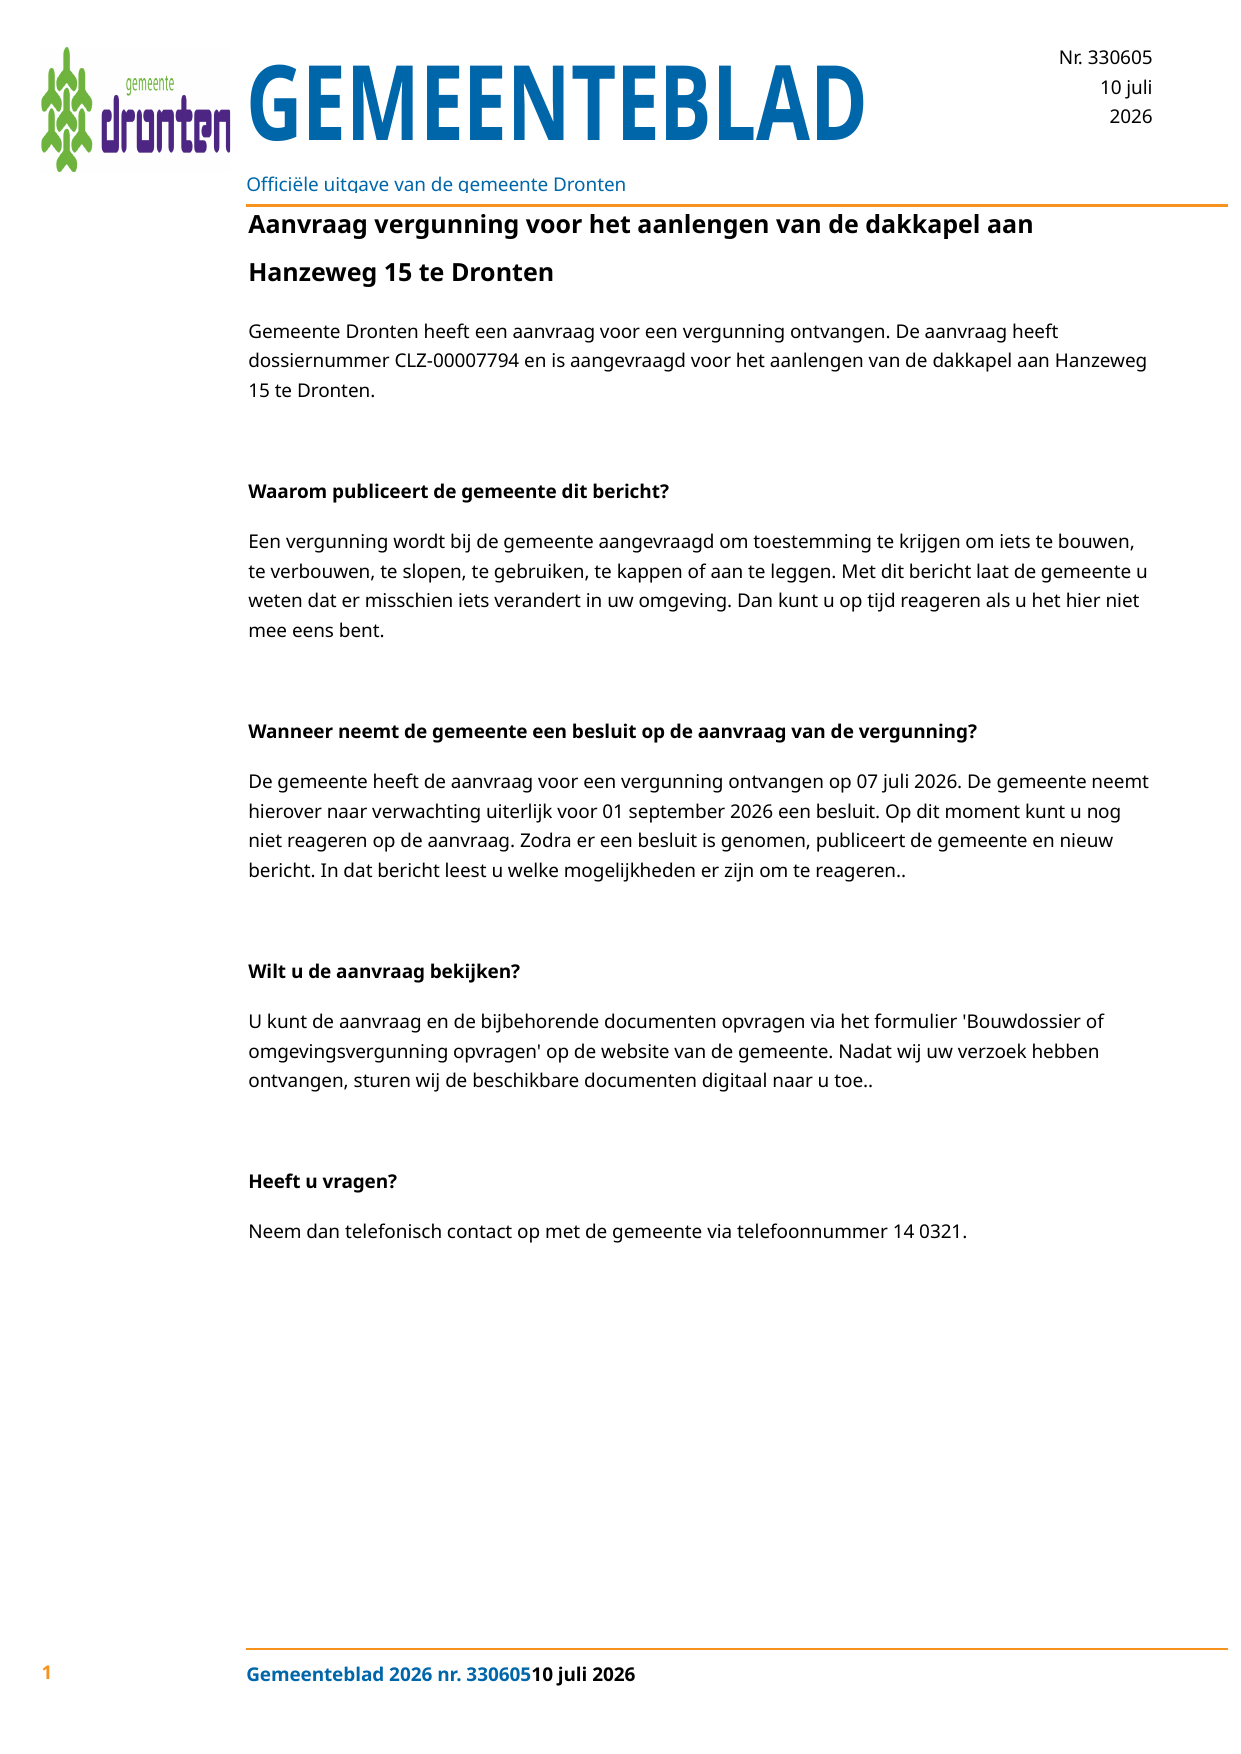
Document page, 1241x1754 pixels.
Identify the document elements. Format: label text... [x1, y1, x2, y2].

text Wilt u de aanvraag bekijken? [248, 958, 1152, 984]
text Neem dan telefonisch contact op met de gemeente via telefoonnummer 14 0321. [248, 1219, 1152, 1244]
text Wanneer neemt de gemeente een besluit op de aanvraag van de vergunning? [248, 718, 1152, 744]
text Gemeente Dronten heeft een aanvraag voor een vergunning ontvangen. De aanvraag heeft dossiernummer CLZ-00007794 en is aangevraagd voor het aanlengen van de dakkapel aan Hanzeweg 15 te Dronten. [248, 318, 1152, 403]
text Waarom publiceert de gemeente dit bericht? [248, 478, 1152, 504]
text Heeft u vragen? [248, 1168, 1152, 1194]
text De gemeente heeft de aanvraag voor een vergunning ontvangen op 07 juli 2026. De gemeente neemt hierover naar verwachting uiterlijk voor 01 september 2026 een besluit. Op dit moment kunt u nog niet reageren op de aanvraag. Zodra er een besluit is genomen, publiceert de gemeente en nieuw bericht. In dat bericht leest u welke mogelijkheden er zijn om te reageren.. [248, 768, 1152, 883]
text Een vergunning wordt bij de gemeente aangevraagd om toestemming te krijgen om iets te bouwen, te verbouwen, te slopen, te gebruiken, te kappen of aan te leggen. Met dit bericht laat de gemeente u weten dat er misschien iets verandert in uw omgeving. Dan kunt u op tijd reageren als u het hier niet mee eens bent. [248, 528, 1152, 643]
picture [41, 47, 231, 172]
text Aanvraag vergunning voor het aanlengen van de dakkapel aan Hanzeweg 15 te Dronten [248, 207, 1152, 288]
text U kunt de aanvraag en de bijbehorende documenten opvragen via het formulier 'Bouwdossier of omgevingsvergunning opvragen' op de website van de gemeente. Nadat wij uw verzoek hebben ontvangen, sturen wij de beschikbare documenten digitaal naar u toe.. [248, 1008, 1152, 1093]
